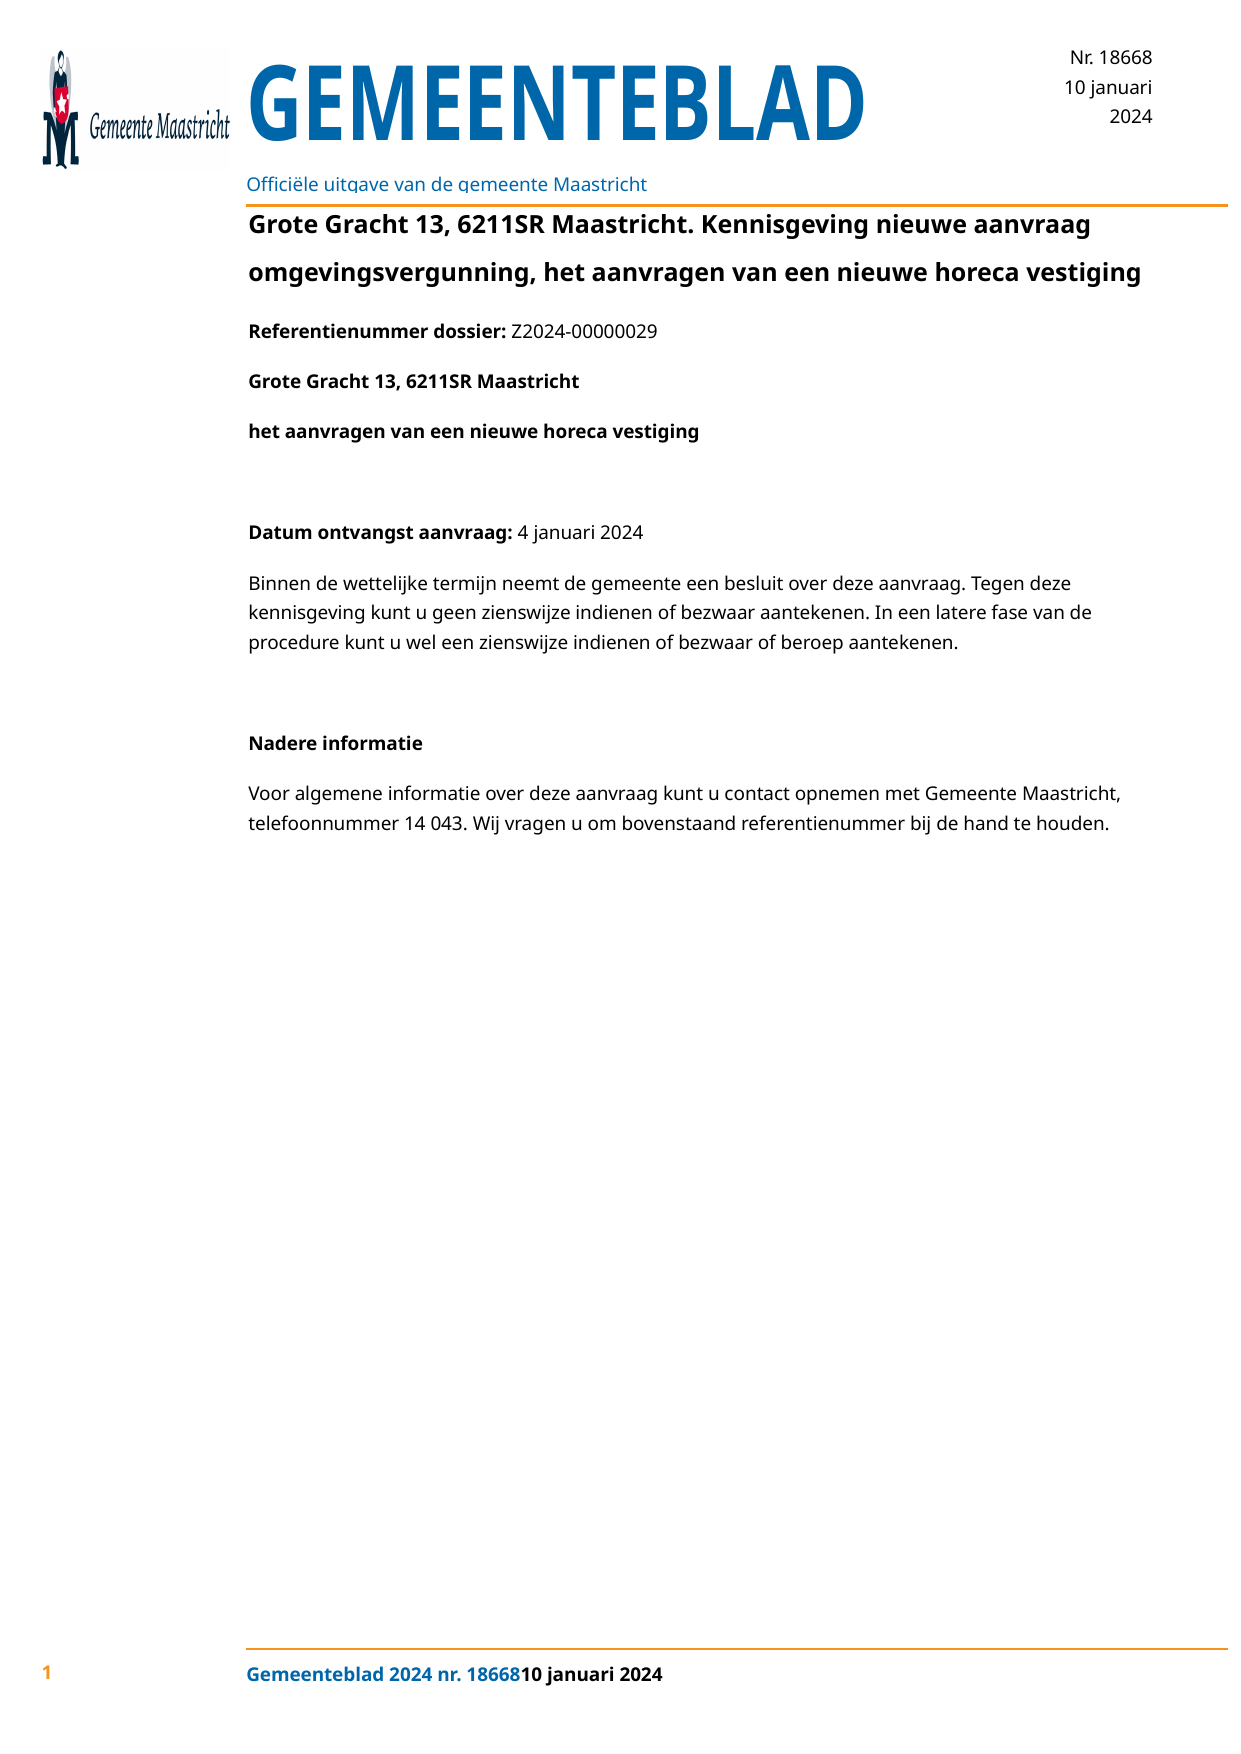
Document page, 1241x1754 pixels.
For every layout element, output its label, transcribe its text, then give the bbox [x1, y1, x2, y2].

picture [41, 47, 231, 172]
text Nadere informatie [248, 730, 1152, 756]
text Voor algemene informatie over deze aanvraag kunt u contact opnemen met Gemeente Maastricht, telefoonnummer 14 043. Wij vragen u om bovenstaand referentienummer bij de hand te houden. [248, 780, 1152, 836]
text Binnen de wettelijke termijn neemt de gemeente een besluit over deze aanvraag. Tegen deze kennisgeving kunt u geen zienswijze indienen of bezwaar aantekenen. In een latere fase van de procedure kunt u wel een zienswijze indienen of bezwaar of beroep aantekenen. [248, 570, 1152, 655]
text Datum ontvangst aanvraag: 4 januari 2024 [248, 519, 1152, 545]
text Referentienummer dossier: Z2024-00000029 [248, 318, 1152, 344]
text Grote Gracht 13, 6211SR Maastricht. Kennisgeving nieuwe aanvraag omgevingsvergunning, het aanvragen van een nieuwe horeca vestiging [248, 207, 1152, 288]
text Grote Gracht 13, 6211SR Maastricht [248, 368, 1152, 394]
text het aanvragen van een nieuwe horeca vestiging [248, 419, 1152, 444]
